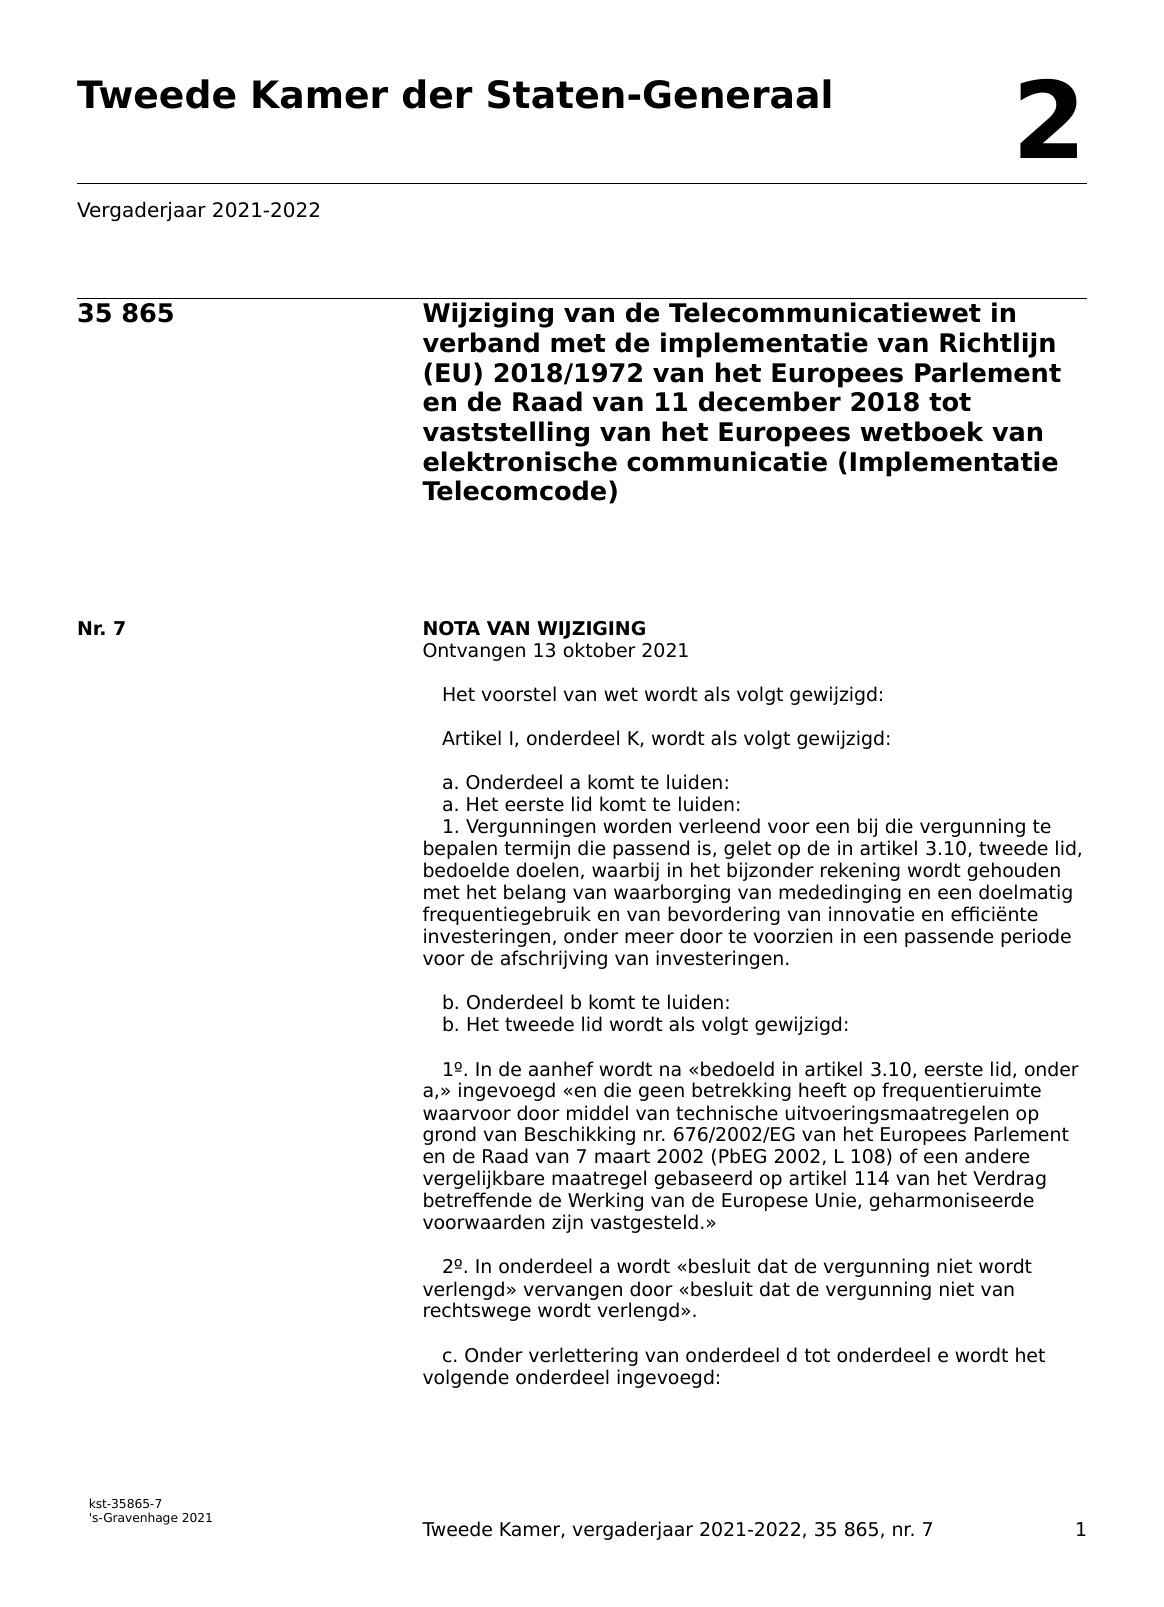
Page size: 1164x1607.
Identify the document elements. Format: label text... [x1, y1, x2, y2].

text c. Onder verlettering van onderdeel d tot onderdeel e wordt het volgende onderdeel ingevoegd: [422, 1344, 1087, 1388]
text b. Onderdeel b komt te luiden: [422, 992, 1087, 1014]
text 1. Vergunningen worden verleend voor een bij die vergunning te bepalen termijn die passend is, gelet op de in artikel 3.10, tweede lid, bedoelde doelen, waarbij in het bijzonder rekening wordt gehouden met het belang van waarborging van mededinging en een doelmatig frequentiegebruik en van bevordering van innovatie en efficiënte investeringen, onder meer door te voorzien in een passende periode voor de afschrijving van investeringen. [422, 816, 1087, 970]
text kst-35865-7 [88, 1497, 323, 1511]
text b. Het tweede lid wordt als volgt gewijzigd: [422, 1014, 1087, 1036]
text 2º. In onderdeel a wordt «besluit dat de vergunning niet wordt verlengd» vervangen door «besluit dat de vergunning niet van rechtswege wordt verlengd». [422, 1256, 1087, 1322]
table_header Tweede Kamer der Staten-Generaal [77, 59, 886, 183]
subtitle 35 865 Wijziging van de Telecommunicatiewet in verband met de implementatie van Richtlijn (EU) 2018/1972 van het Europees Parlement en de Raad van 11 december 2018 tot vaststelling van het Europees wetboek van elektronische communicatie (Implementatie Telecomcode) [77, 299, 1087, 507]
text a. Het eerste lid komt te luiden: [422, 794, 1087, 816]
text 's-Gravenhage 2021 [88, 1511, 323, 1525]
table_cell Vergaderjaar 2021-2022 [77, 184, 1087, 298]
text a. Onderdeel a komt te luiden: [422, 772, 1087, 794]
text Ontvangen 13 oktober 2021 [422, 640, 1087, 662]
table_header 2 [886, 59, 1087, 183]
subtitle Nr. 7 NOTA VAN WIJZIGING [77, 618, 1087, 640]
text Artikel I, onderdeel K, wordt als volgt gewijzigd: [422, 728, 1087, 750]
text 1º. In de aanhef wordt na «bedoeld in artikel 3.10, eerste lid, onder a,» ingevoegd «en die geen betrekking heeft op frequentieruimte waarvoor door middel van technische uitvoeringsmaatregelen op grond van Beschikking nr. 676/2002/EG van het Europees Parlement en de Raad van 7 maart 2002 (PbEG 2002, L 108) of een andere vergelijkbare maatregel gebaseerd op artikel 114 van het Verdrag betreffende de Werking van de Europese Unie, geharmoniseerde voorwaarden zijn vastgesteld.» [422, 1058, 1087, 1234]
text Het voorstel van wet wordt als volgt gewijzigd: [422, 684, 1087, 706]
